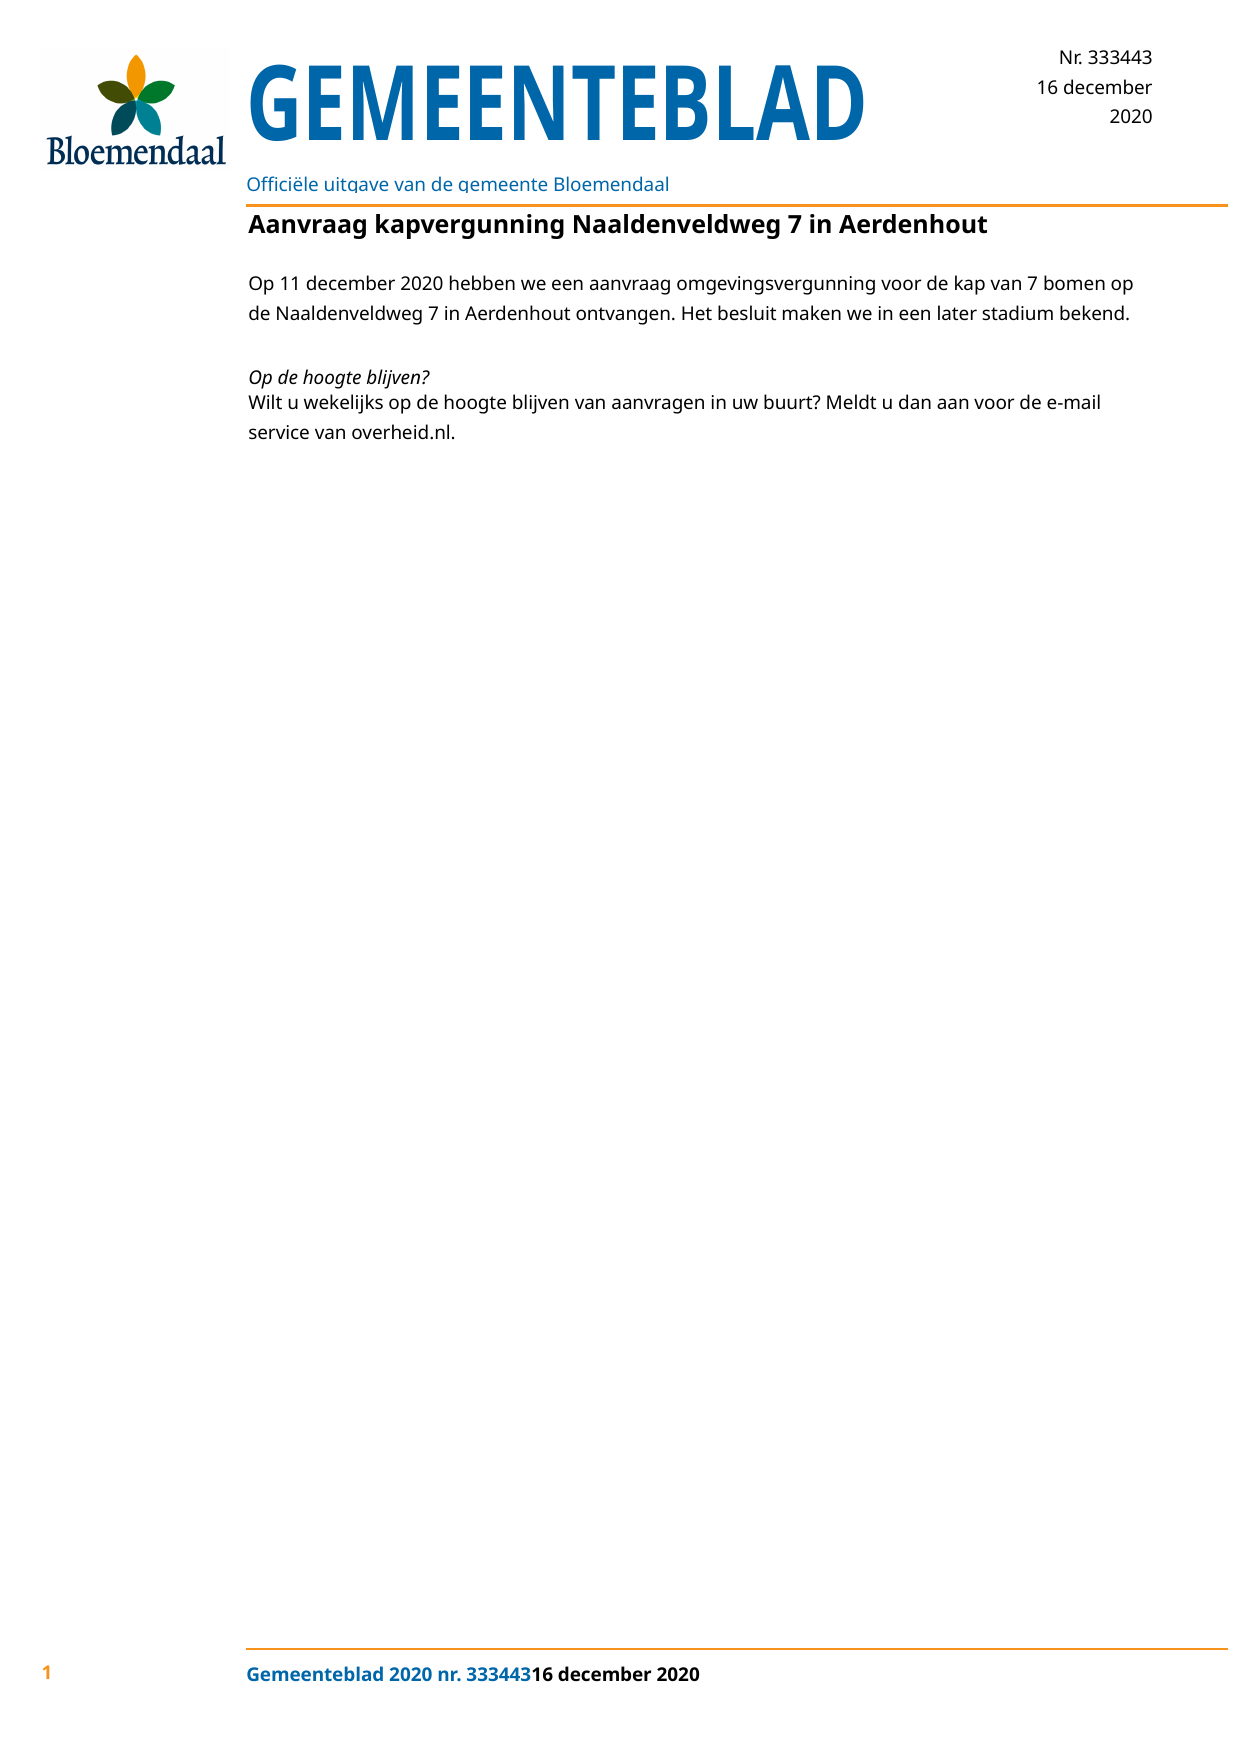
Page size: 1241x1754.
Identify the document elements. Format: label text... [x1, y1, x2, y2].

text Wilt u wekelijks op de hoogte blijven van aanvragen in uw buurt? Meldt u dan aan voor de e-mail service van overheid.nl. [248, 389, 1152, 445]
text Op de hoogte blijven? [248, 364, 1152, 389]
text Aanvraag kapvergunning Naaldenveldweg 7 in Aerdenhout [248, 207, 1152, 241]
picture [41, 47, 231, 172]
text Op 11 december 2020 hebben we een aanvraag omgevingsvergunning voor de kap van 7 bomen op de Naaldenveldweg 7 in Aerdenhout ontvangen. Het besluit maken we in een later stadium bekend. [248, 270, 1152, 326]
